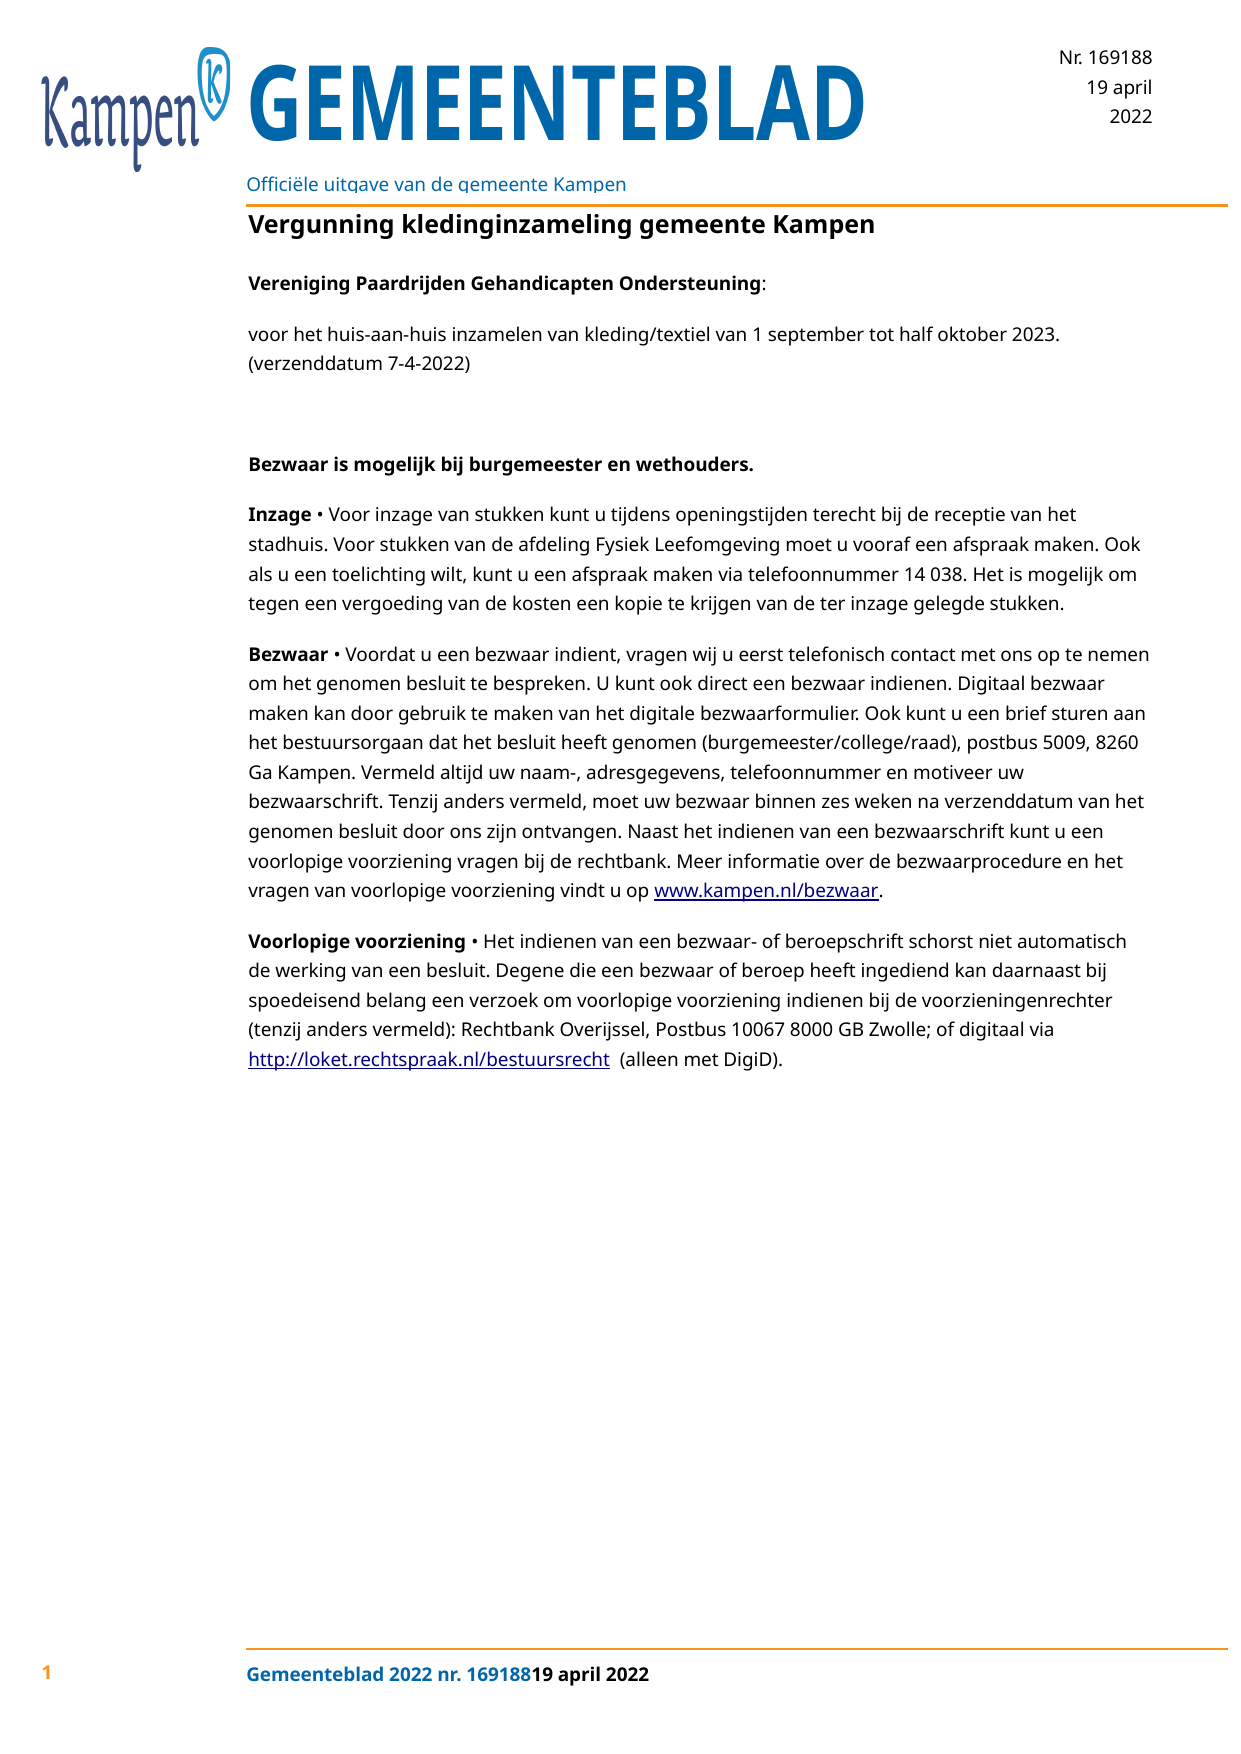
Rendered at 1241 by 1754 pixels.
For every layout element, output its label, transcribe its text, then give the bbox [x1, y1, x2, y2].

text Vergunning kledinginzameling gemeente Kampen [248, 207, 1152, 241]
picture [41, 47, 231, 172]
text Voorlopige voorziening • Het indienen van een bezwaar- of beroepschrift schorst niet automatisch de werking van een besluit. Degene die een bezwaar of beroep heeft ingediend kan daarnaast bij spoedeisend belang een verzoek om voorlopige voorziening indienen bij de voorzieningenrechter (tenzij anders vermeld): Rechtbank Overijssel, Postbus 10067 8000 GB Zwolle; of digitaal via http://loket.rechtspraak.nl/bestuursrecht (alleen met DigiD). [248, 928, 1152, 1072]
text Inzage • Voor inzage van stukken kunt u tijdens openingstijden terecht bij de receptie van het stadhuis. Voor stukken van de afdeling Fysiek Leefomgeving moet u vooraf een afspraak maken. Ook als u een toelichting wilt, kunt u een afspraak maken via telefoonnummer 14 038. Het is mogelijk om tegen een vergoeding van de kosten een kopie te krijgen van de ter inzage gelegde stukken. [248, 502, 1152, 616]
text voor het huis-aan-huis inzamelen van kleding/textiel van 1 september tot half oktober 2023. (verzenddatum 7-4-2022) [248, 321, 1152, 376]
text Bezwaar is mogelijk bij burgemeester en wethouders. [248, 451, 1152, 477]
text Vereniging Paardrijden Gehandicapten Ondersteuning: [248, 270, 1152, 296]
text Bezwaar • Voordat u een bezwaar indient, vragen wij u eerst telefonisch contact met ons op te nemen om het genomen besluit te bespreken. U kunt ook direct een bezwaar indienen. Digitaal bezwaar maken kan door gebruik te maken van het digitale bezwaarformulier. Ook kunt u een brief sturen aan het bestuursorgaan dat het besluit heeft genomen (burgemeester/college/raad), postbus 5009, 8260 Ga Kampen. Vermeld altijd uw naam-, adresgegevens, telefoonnummer en motiveer uw bezwaarschrift. Tenzij anders vermeld, moet uw bezwaar binnen zes weken na verzenddatum van het genomen besluit door ons zijn ontvangen. Naast het indienen van een bezwaarschrift kunt u een voorlopige voorziening vragen bij de rechtbank. Meer informatie over de bezwaarprocedure en het vragen van voorlopige voorziening vindt u op www.kampen.nl/bezwaar. [248, 641, 1152, 903]
